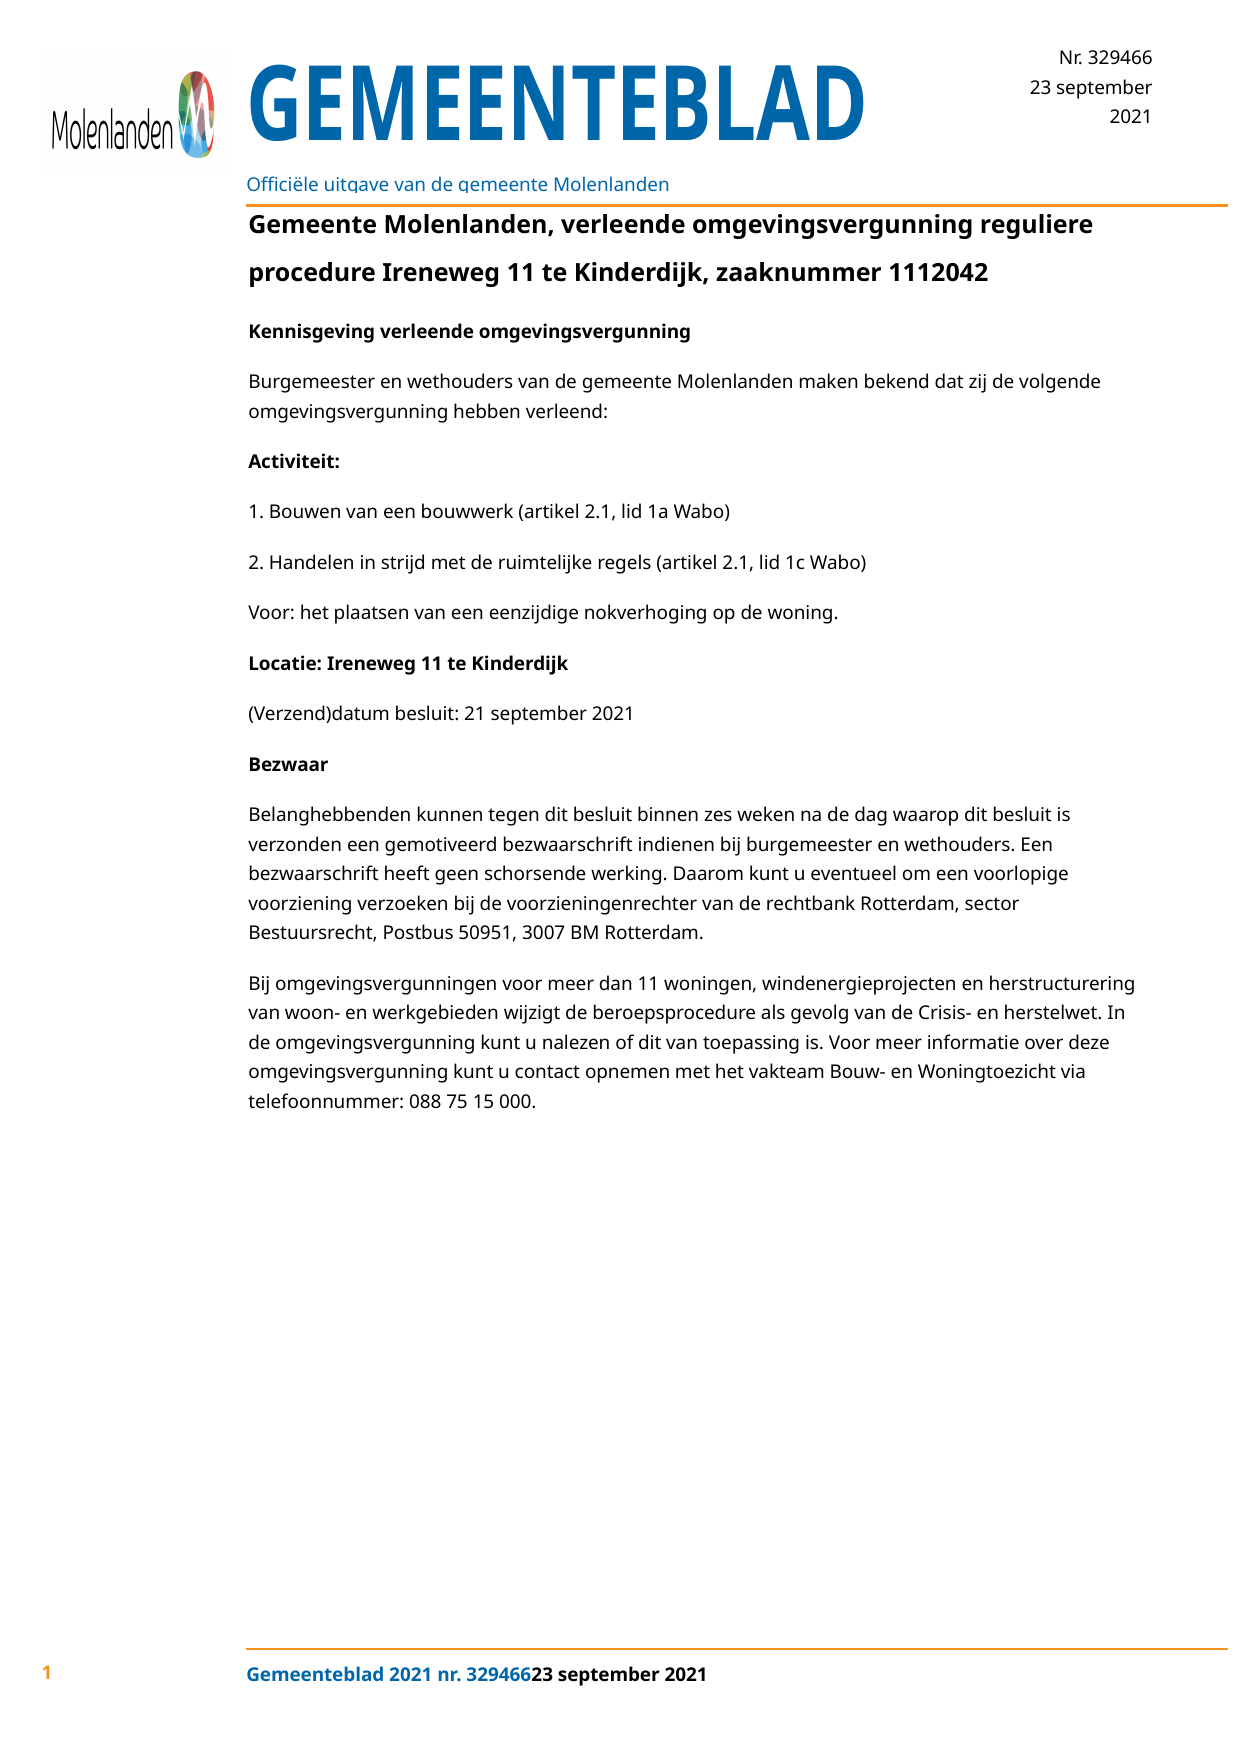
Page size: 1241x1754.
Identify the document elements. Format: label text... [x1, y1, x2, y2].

text Belanghebbenden kunnen tegen dit besluit binnen zes weken na de dag waarop dit besluit is verzonden een gemotiveerd bezwaarschrift indienen bij burgemeester en wethouders. Een bezwaarschrift heeft geen schorsende werking. Daarom kunt u eventueel om een voorlopige voorziening verzoeken bij de voorzieningenrechter van de rechtbank Rotterdam, sector Bestuursrecht, Postbus 50951, 3007 BM Rotterdam. [248, 801, 1152, 945]
text Locatie: Ireneweg 11 te Kinderdijk [248, 650, 1152, 676]
text Gemeente Molenlanden, verleende omgevingsvergunning reguliere procedure Ireneweg 11 te Kinderdijk, zaaknummer 1112042 [248, 207, 1152, 288]
text Burgemeester en wethouders van de gemeente Molenlanden maken bekend dat zij de volgende omgevingsvergunning hebben verleend: [248, 368, 1152, 424]
text Kennisgeving verleende omgevingsvergunning [248, 318, 1152, 344]
text Voor: het plaatsen van een eenzijdige nokverhoging op de woning. [248, 599, 1152, 625]
text 2. Handelen in strijd met de ruimtelijke regels (artikel 2.1, lid 1c Wabo) [248, 549, 1152, 575]
text Bij omgevingsvergunningen voor meer dan 11 woningen, windenergieprojecten en herstructurering van woon- en werkgebieden wijzigt de beroepsprocedure als gevolg van de Crisis- en herstelwet. In de omgevingsvergunning kunt u nalezen of dit van toepassing is. Voor meer informatie over deze omgevingsvergunning kunt u contact opnemen met het vakteam Bouw- en Woningtoezicht via telefoonnummer: 088 75 15 000. [248, 970, 1152, 1114]
text Activiteit: [248, 448, 1152, 474]
text (Verzend)datum besluit: 21 september 2021 [248, 700, 1152, 726]
text Bezwaar [248, 751, 1152, 777]
picture [41, 47, 231, 172]
text 1. Bouwen van een bouwwerk (artikel 2.1, lid 1a Wabo) [248, 499, 1152, 524]
